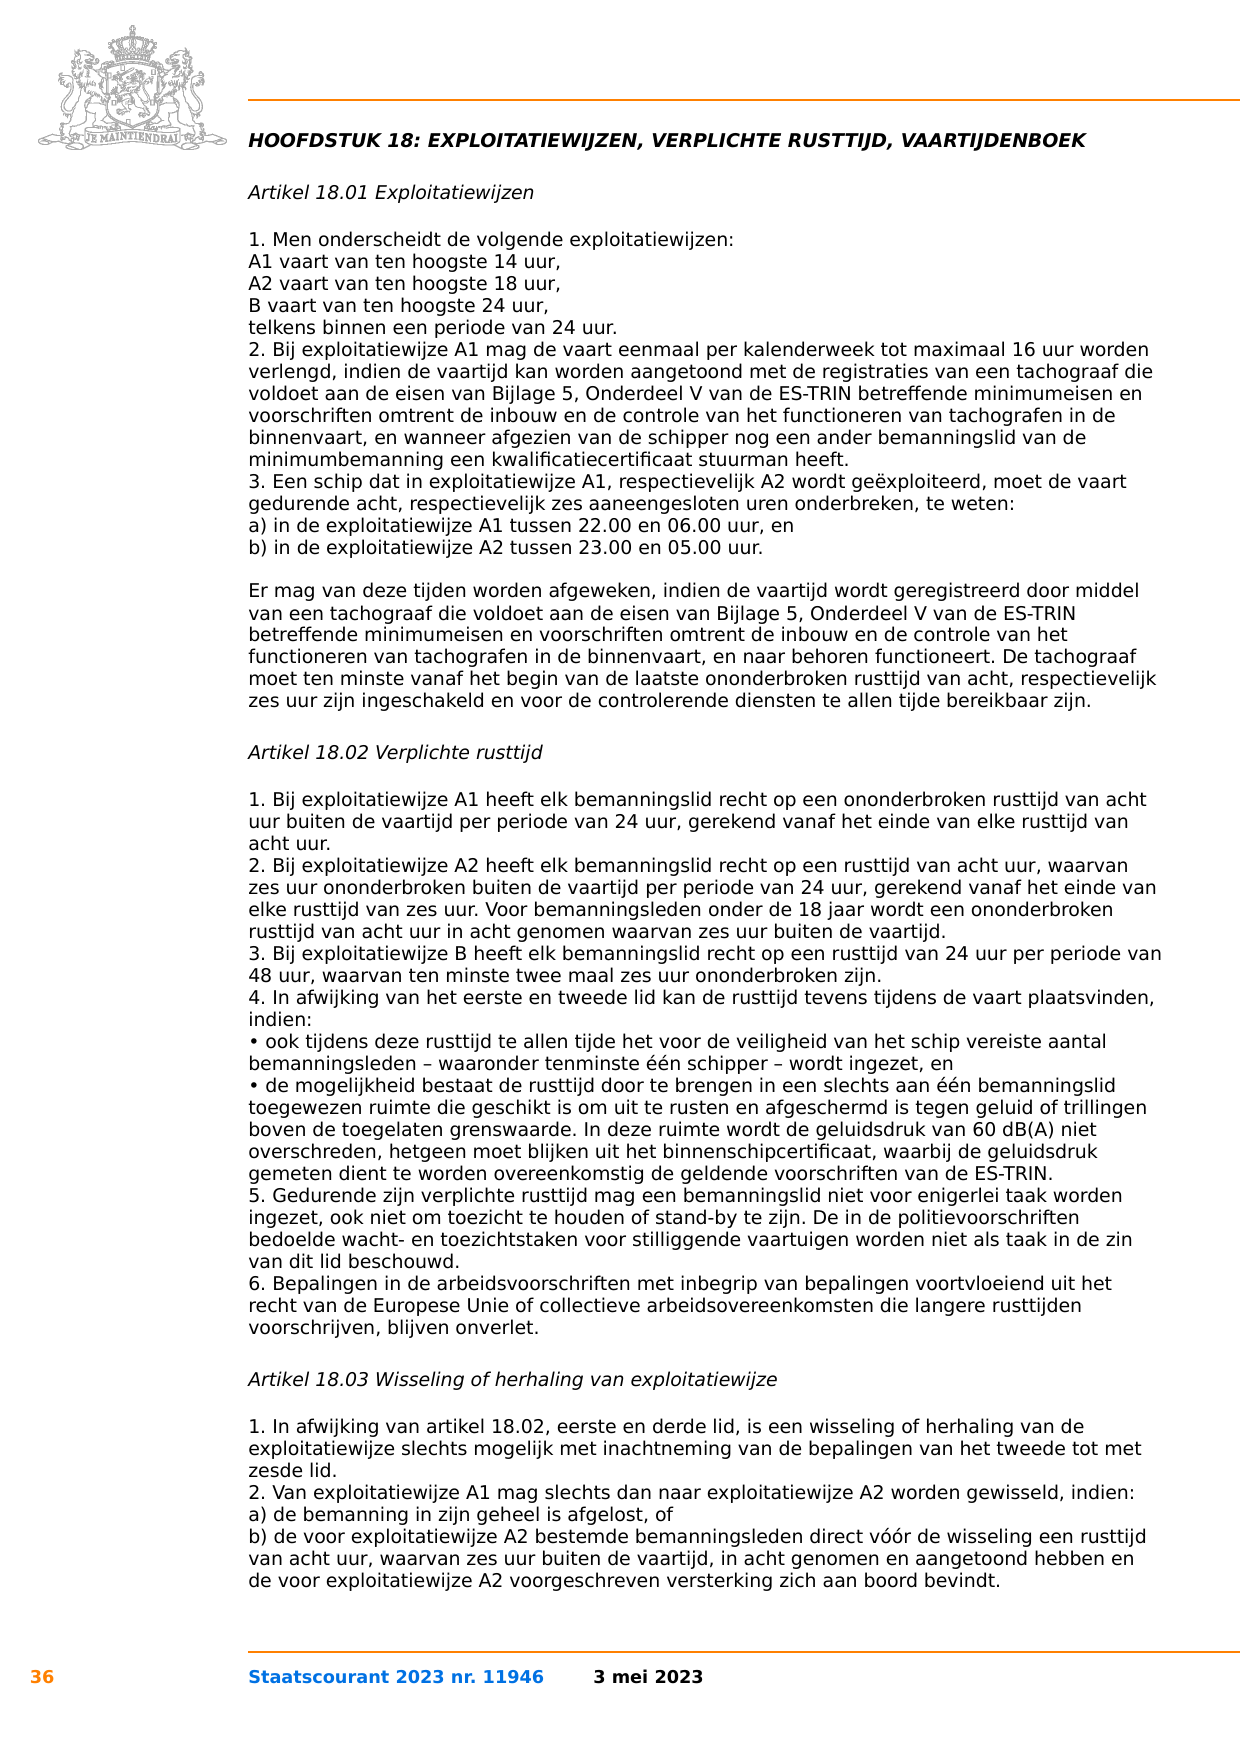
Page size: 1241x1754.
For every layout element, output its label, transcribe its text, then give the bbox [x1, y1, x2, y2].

text Er mag van deze tijden worden afgeweken, indien de vaartijd wordt geregistreerd door middel van een tachograaf die voldoet aan de eisen van Bijlage 5, Onderdeel V van de ES-TRIN betreffende minimumeisen en voorschriften omtrent de inbouw en de controle van het functioneren van tachografen in de binnenvaart, en naar behoren functioneert. De tachograaf moet ten minste vanaf het begin van de laatste ononderbroken rusttijd van acht, respectievelijk zes uur zijn ingeschakeld en voor de controlerende diensten te allen tijde bereikbaar zijn. [248, 580, 1163, 712]
text 2. Bij exploitatiewijze A2 heeft elk bemanningslid recht op een rusttijd van acht uur, waarvan zes uur ononderbroken buiten de vaartijd per periode van 24 uur, gerekend vanaf het einde van elke rusttijd van zes uur. Voor bemanningsleden onder de 18 jaar wordt een ononderbroken rusttijd van acht uur in acht genomen waarvan zes uur buiten de vaartijd. [248, 855, 1163, 943]
subtitle Artikel 18.03 Wisseling of herhaling van exploitatiewijze [248, 1369, 1163, 1391]
picture [38, 25, 227, 150]
text 2. Bij exploitatiewijze A1 mag de vaart eenmaal per kalenderweek tot maximaal 16 uur worden verlengd, indien de vaartijd kan worden aangetoond met de registraties van een tachograaf die voldoet aan de eisen van Bijlage 5, Onderdeel V van de ES-TRIN betreffende minimumeisen en voorschriften omtrent de inbouw en de controle van het functioneren van tachografen in de binnenvaart, en wanneer afgezien van de schipper nog een ander bemanningslid van de minimumbemanning een kwalificatiecertificaat stuurman heeft. [248, 339, 1163, 471]
text • ook tijdens deze rusttijd te allen tijde het voor de veiligheid van het schip vereiste aantal bemanningsleden – waaronder tenminste één schipper – wordt ingezet, en [248, 1031, 1163, 1075]
subtitle Artikel 18.02 Verplichte rusttijd [248, 742, 1163, 764]
text a) de bemanning in zijn geheel is afgelost, of [248, 1504, 1163, 1526]
text 1. Bij exploitatiewijze A1 heeft elk bemanningslid recht op een ononderbroken rusttijd van acht uur buiten de vaartijd per periode van 24 uur, gerekend vanaf het einde van elke rusttijd van acht uur. [248, 789, 1163, 855]
text b) in de exploitatiewijze A2 tussen 23.00 en 05.00 uur. [248, 537, 1163, 558]
text a) in de exploitatiewijze A1 tussen 22.00 en 06.00 uur, en [248, 514, 1163, 537]
subtitle HOOFDSTUK 18: EXPLOITATIEWIJZEN, VERPLICHTE RUSTTIJD, VAARTIJDENBOEK [248, 130, 1163, 152]
text b) de voor exploitatiewijze A2 bestemde bemanningsleden direct vóór de wisseling een rusttijd van acht uur, waarvan zes uur buiten de vaartijd, in acht genomen en aangetoond hebben en de voor exploitatiewijze A2 voorgeschreven versterking zich aan boord bevindt. [248, 1526, 1163, 1592]
text 5. Gedurende zijn verplichte rusttijd mag een bemanningslid niet voor enigerlei taak worden ingezet, ook niet om toezicht te houden of stand-by te zijn. De in de politievoorschriften bedoelde wacht- en toezichtstaken voor stilliggende vaartuigen worden niet als taak in de zin van dit lid beschouwd. [248, 1185, 1163, 1273]
text 4. In afwijking van het eerste en tweede lid kan de rusttijd tevens tijdens de vaart plaatsvinden, indien: [248, 987, 1163, 1031]
text A1 vaart van ten hoogste 14 uur, [248, 251, 1163, 273]
text B vaart van ten hoogste 24 uur, [248, 295, 1163, 317]
text telkens binnen een periode van 24 uur. [248, 317, 1163, 339]
text 1. Men onderscheidt de volgende exploitatiewijzen: [248, 229, 1163, 251]
text 3. Een schip dat in exploitatiewijze A1, respectievelijk A2 wordt geëxploiteerd, moet de vaart gedurende acht, respectievelijk zes aaneengesloten uren onderbreken, te weten: [248, 471, 1163, 514]
text • de mogelijkheid bestaat de rusttijd door te brengen in een slechts aan één bemanningslid toegewezen ruimte die geschikt is om uit te rusten en afgeschermd is tegen geluid of trillingen boven de toegelaten grenswaarde. In deze ruimte wordt de geluidsdruk van 60 dB(A) niet overschreden, hetgeen moet blijken uit het binnenschipcertificaat, waarbij de geluidsdruk gemeten dient te worden overeenkomstig de geldende voorschriften van de ES-TRIN. [248, 1075, 1163, 1185]
text 3. Bij exploitatiewijze B heeft elk bemanningslid recht op een rusttijd van 24 uur per periode van 48 uur, waarvan ten minste twee maal zes uur ononderbroken zijn. [248, 943, 1163, 987]
text 6. Bepalingen in de arbeidsvoorschriften met inbegrip van bepalingen voortvloeiend uit het recht van de Europese Unie of collectieve arbeidsovereenkomsten die langere rusttijden voorschrijven, blijven onverlet. [248, 1273, 1163, 1339]
subtitle Artikel 18.01 Exploitatiewijzen [248, 182, 1163, 204]
text 1. In afwijking van artikel 18.02, eerste en derde lid, is een wisseling of herhaling van de exploitatiewijze slechts mogelijk met inachtneming van de bepalingen van het tweede tot met zesde lid. [248, 1416, 1163, 1482]
text A2 vaart van ten hoogste 18 uur, [248, 273, 1163, 295]
text 2. Van exploitatiewijze A1 mag slechts dan naar exploitatiewijze A2 worden gewisseld, indien: [248, 1482, 1163, 1504]
